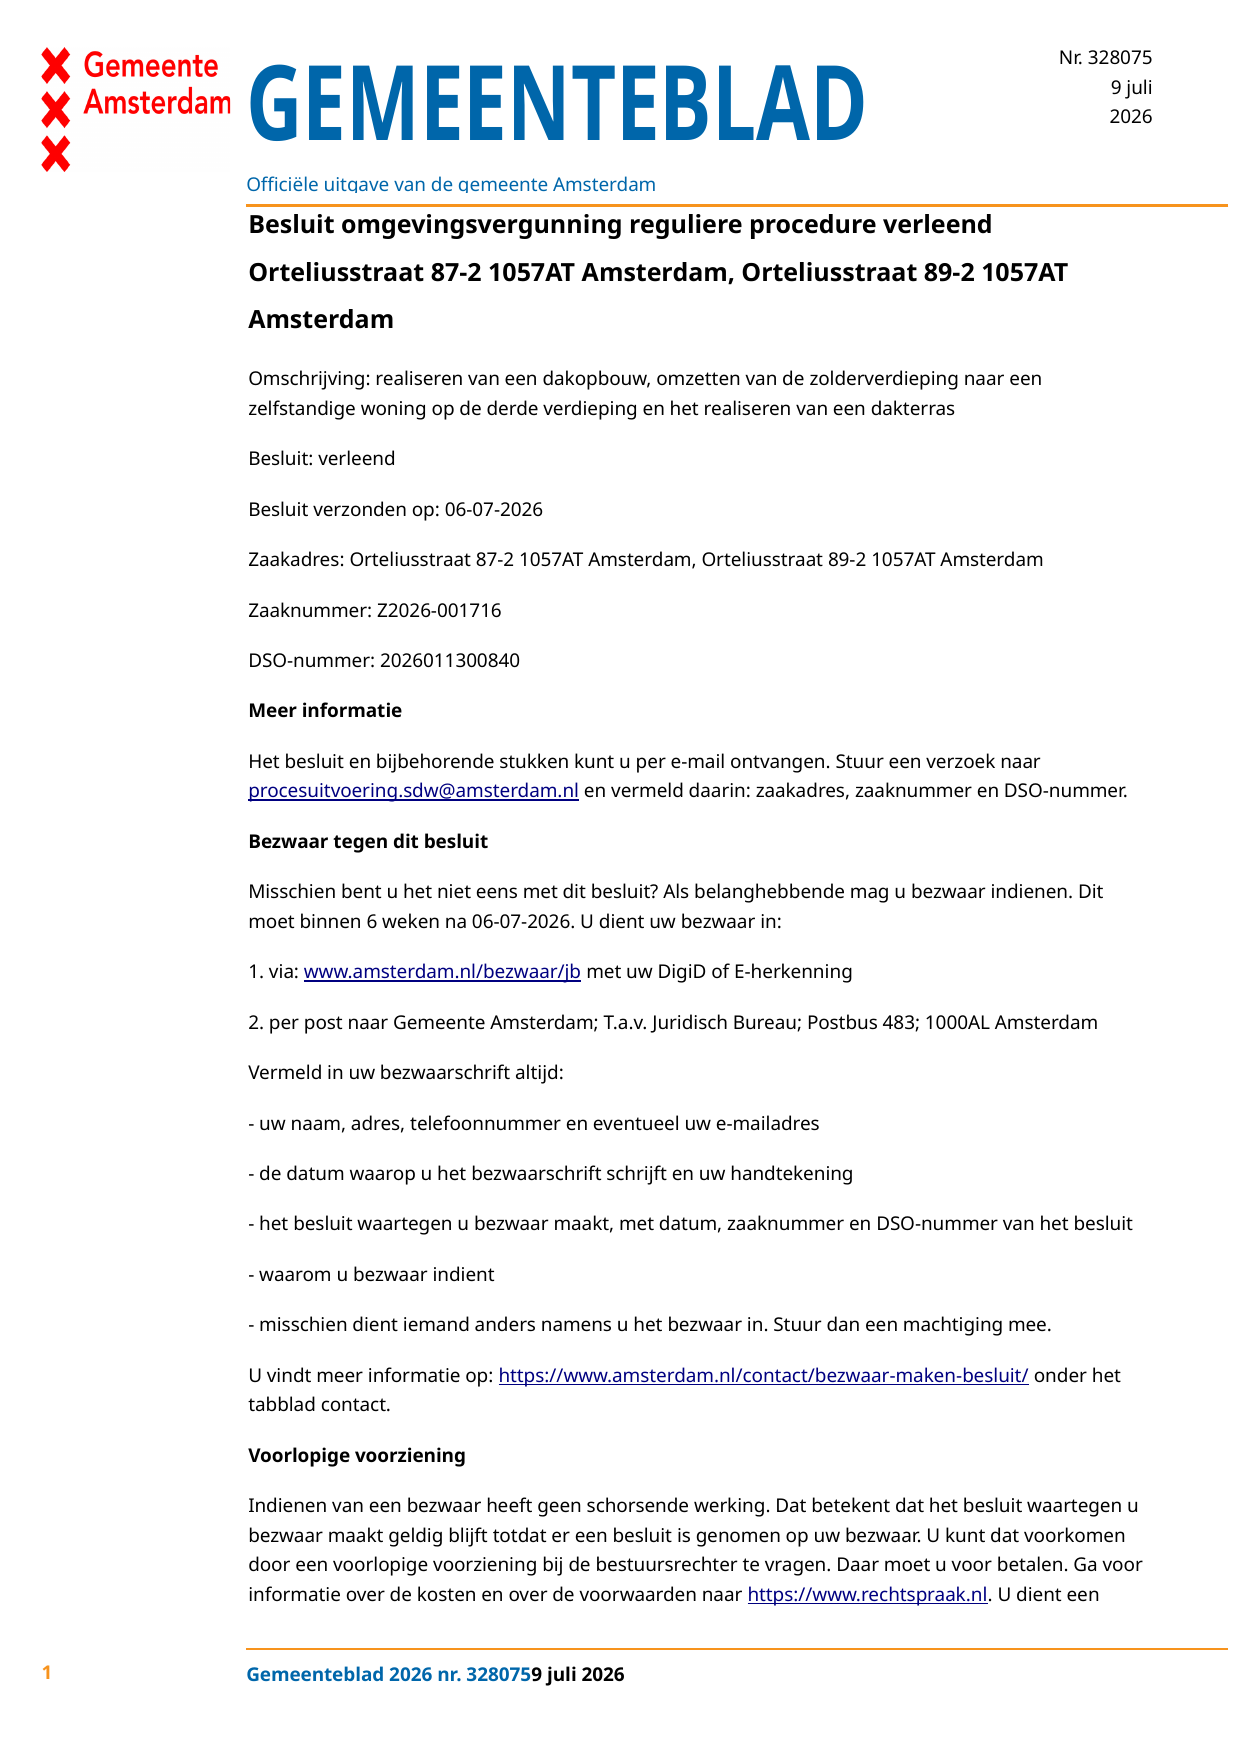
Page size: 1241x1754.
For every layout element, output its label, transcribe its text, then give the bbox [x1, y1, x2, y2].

text Omschrijving: realiseren van een dakopbouw, omzetten van de zolderverdieping naar een zelfstandige woning op de derde verdieping en het realiseren van een dakterras [248, 366, 1152, 421]
text - de datum waarop u het bezwaarschrift schrijft en uw handtekening [248, 1160, 1152, 1186]
text Indienen van een bezwaar heeft geen schorsende werking. Dat betekent dat het besluit waartegen u bezwaar maakt geldig blijft totdat er een besluit is genomen op uw bezwaar. U kunt dat voorkomen door een voorlopige voorziening bij de bestuursrechter te vragen. Daar moet u voor betalen. Ga voor informatie over de kosten en over de voorwaarden naar https://www.rechtspraak.nl. U dient een [248, 1492, 1152, 1607]
text Zaakadres: Orteliusstraat 87-2 1057AT Amsterdam, Orteliusstraat 89-2 1057AT Amsterdam [248, 546, 1152, 572]
text Misschien bent u het niet eens met dit besluit? Als belanghebbende mag u bezwaar indienen. Dit moet binnen 6 weken na 06-07-2026. U dient uw bezwaar in: [248, 878, 1152, 934]
text Besluit: verleend [248, 446, 1152, 471]
text Meer informatie [248, 698, 1152, 723]
picture [41, 47, 231, 172]
text Bezwaar tegen dit besluit [248, 828, 1152, 854]
text Besluit omgevingsvergunning reguliere procedure verleend Orteliusstraat 87-2 1057AT Amsterdam, Orteliusstraat 89-2 1057AT Amsterdam [248, 207, 1152, 336]
text Vermeld in uw bezwaarschrift altijd: [248, 1059, 1152, 1085]
text U vindt meer informatie op: https://www.amsterdam.nl/contact/bezwaar-maken-besluit/ onder het tabblad contact. [248, 1362, 1152, 1417]
text 1. via: www.amsterdam.nl/bezwaar/jb met uw DigiD of E-herkenning [248, 958, 1152, 984]
text Besluit verzonden op: 06-07-2026 [248, 496, 1152, 522]
text Voorlopige voorziening [248, 1442, 1152, 1467]
text 2. per post naar Gemeente Amsterdam; T.a.v. Juridisch Bureau; Postbus 483; 1000AL Amsterdam [248, 1009, 1152, 1034]
text - het besluit waartegen u bezwaar maakt, met datum, zaaknummer en DSO-nummer van het besluit [248, 1211, 1152, 1236]
text Zaaknummer: Z2026-001716 [248, 597, 1152, 622]
text DSO-nummer: 2026011300840 [248, 647, 1152, 673]
text - waarom u bezwaar indient [248, 1261, 1152, 1287]
text - uw naam, adres, telefoonnummer en eventueel uw e-mailadres [248, 1110, 1152, 1135]
text - misschien dient iemand anders namens u het bezwaar in. Stuur dan een machtiging mee. [248, 1311, 1152, 1337]
text Het besluit en bijbehorende stukken kunt u per e-mail ontvangen. Stuur een verzoek naar procesuitvoering.sdw@amsterdam.nl en vermeld daarin: zaakadres, zaaknummer en DSO-nummer. [248, 748, 1152, 803]
